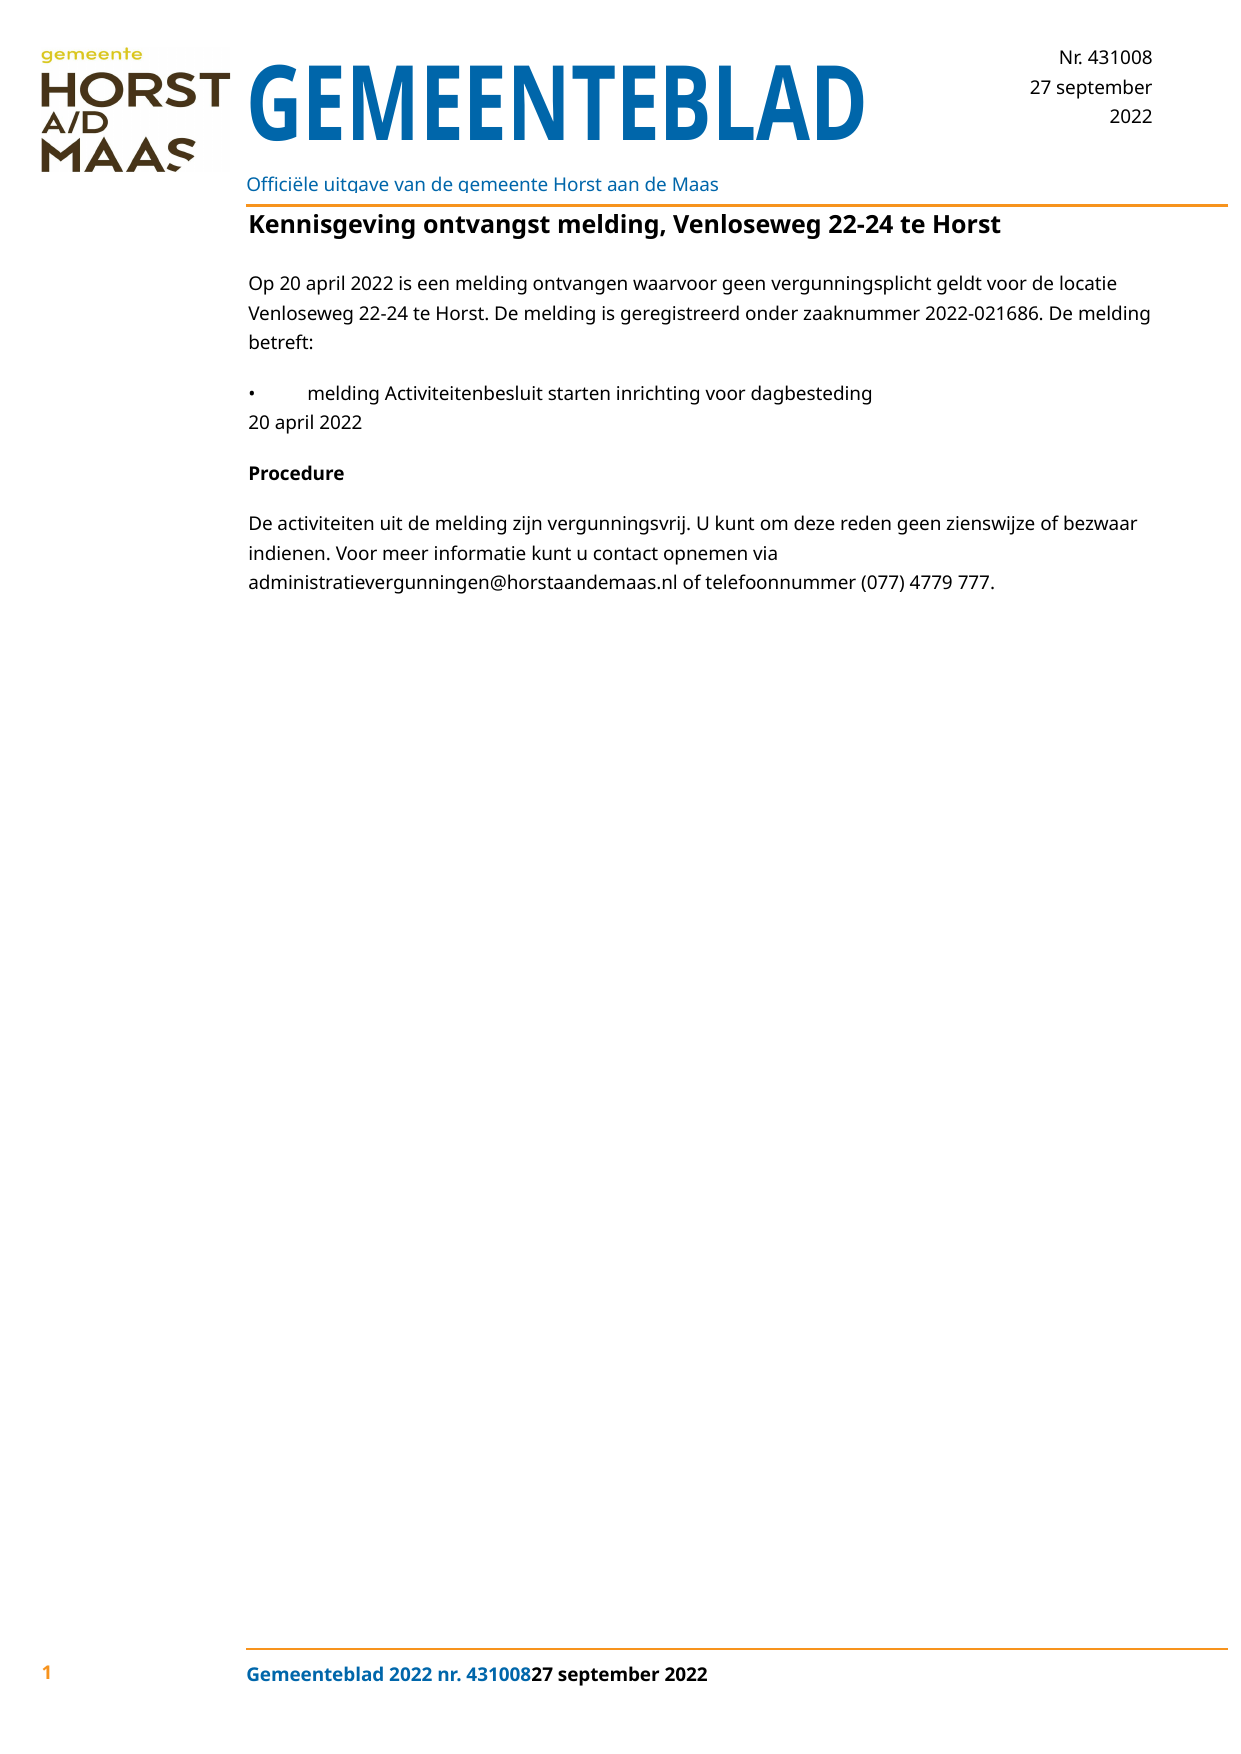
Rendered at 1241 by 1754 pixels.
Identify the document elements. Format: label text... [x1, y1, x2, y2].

picture [41, 47, 231, 172]
text Procedure [248, 460, 1152, 486]
text 20 april 2022 [248, 409, 1152, 435]
list melding Activiteitenbesluit starten inrichting voor dagbesteding [248, 380, 1152, 406]
text Kennisgeving ontvangst melding, Venloseweg 22-24 te Horst [248, 207, 1152, 241]
text De activiteiten uit de melding zijn vergunningsvrij. U kunt om deze reden geen zienswijze of bezwaar indienen. Voor meer informatie kunt u contact opnemen via administratievergunningen@horstaandemaas.nl of telefoonnummer (077) 4779 777. [248, 510, 1152, 595]
text Op 20 april 2022 is een melding ontvangen waarvoor geen vergunningsplicht geldt voor de locatie Venloseweg 22-24 te Horst. De melding is geregistreerd onder zaaknummer 2022-021686. De melding betreft: [248, 270, 1152, 355]
